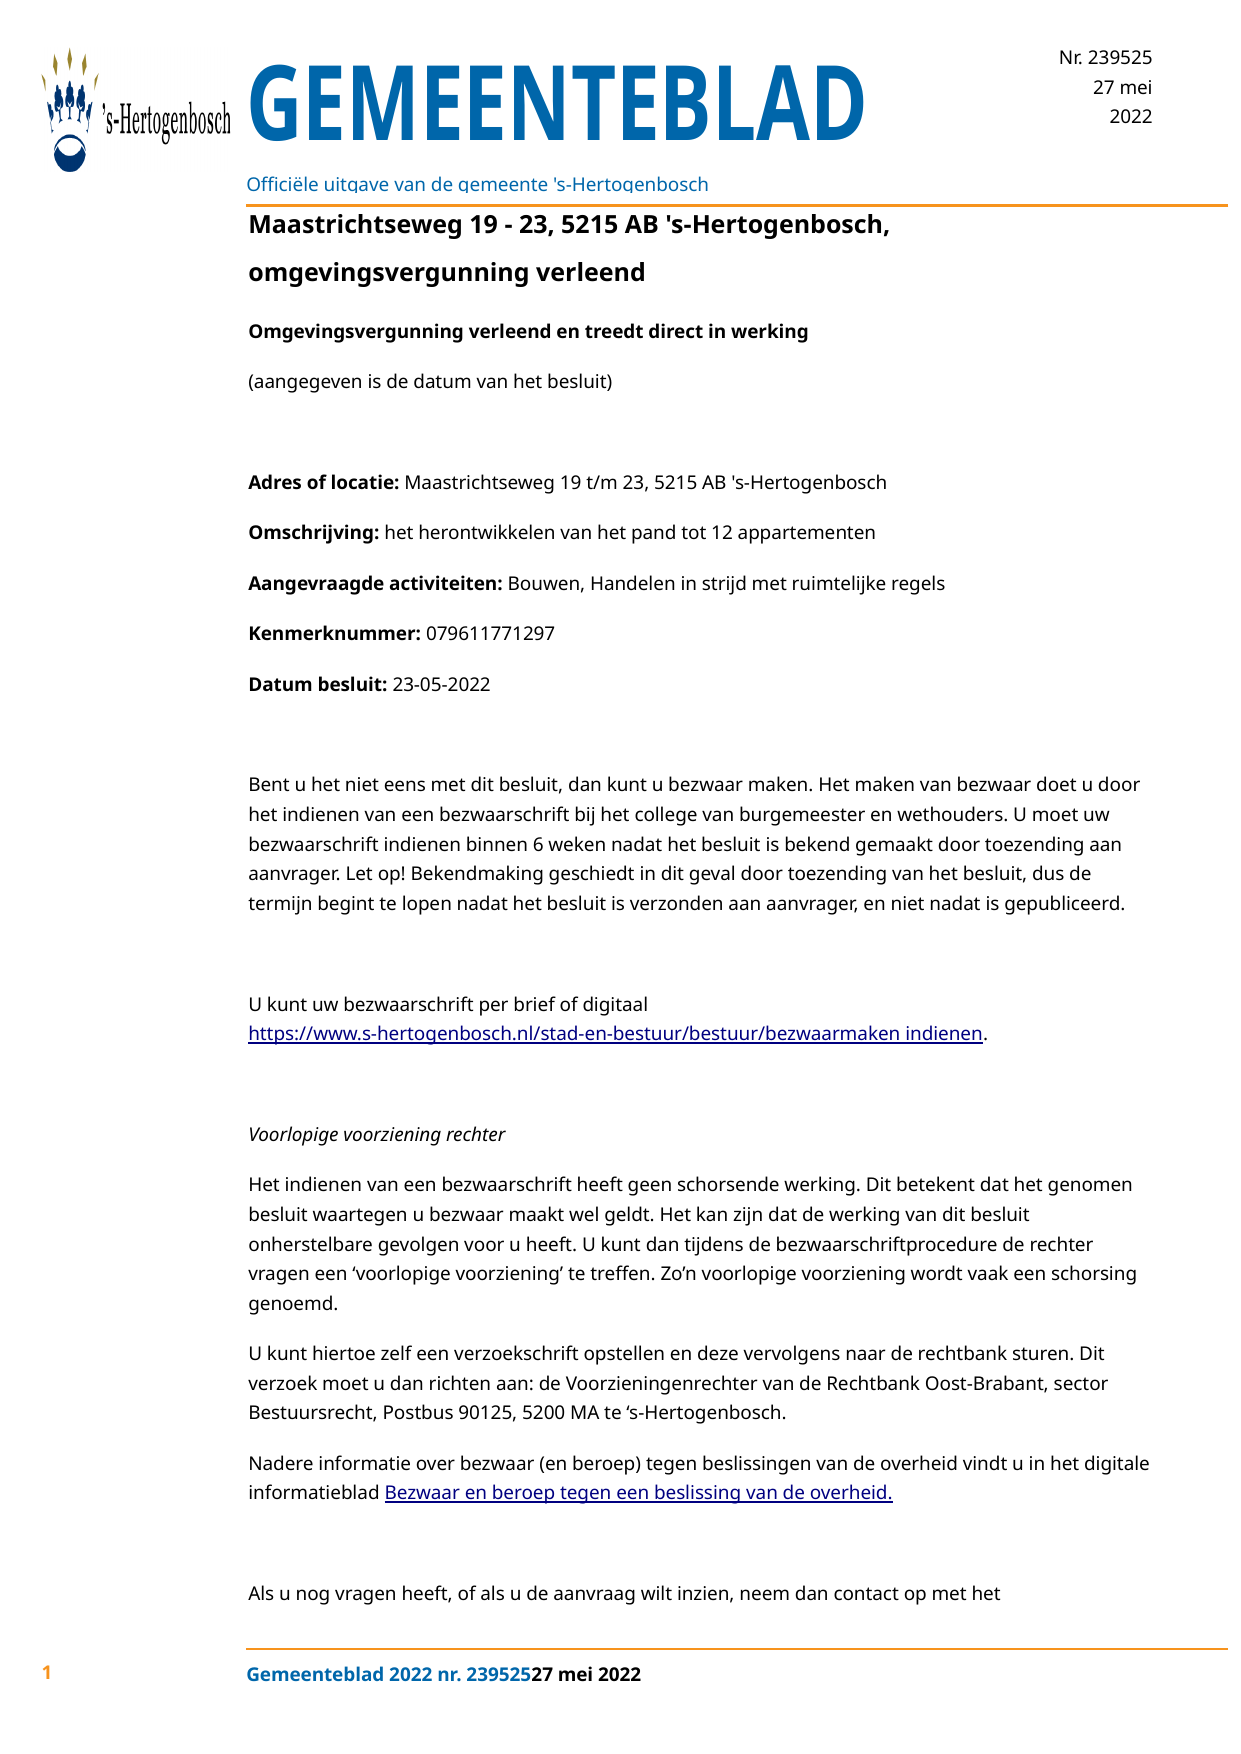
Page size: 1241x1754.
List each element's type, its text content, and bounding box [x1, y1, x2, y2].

text Maastrichtseweg 19 - 23, 5215 AB 's-Hertogenbosch, omgevingsvergunning verleend [248, 207, 1152, 288]
text Adres of locatie: Maastrichtseweg 19 t/m 23, 5215 AB 's-Hertogenbosch [248, 469, 1152, 495]
text Voorlopige voorziening rechter [248, 1121, 1152, 1147]
text Datum besluit: 23-05-2022 [248, 671, 1152, 697]
text Omgevingsvergunning verleend en treedt direct in werking [248, 318, 1152, 344]
text Nadere informatie over bezwaar (en beroep) tegen beslissingen van de overheid vindt u in het digitale informatieblad Bezwaar en beroep tegen een beslissing van de overheid. [248, 1450, 1152, 1505]
text Bent u het niet eens met dit besluit, dan kunt u bezwaar maken. Het maken van bezwaar doet u door het indienen van een bezwaarschrift bij het college van burgemeester en wethouders. U moet uw bezwaarschrift indienen binnen 6 weken nadat het besluit is bekend gemaakt door toezending aan aanvrager. Let op! Bekendmaking geschiedt in dit geval door toezending van het besluit, dus de termijn begint te lopen nadat het besluit is verzonden aan aanvrager, en niet nadat is gepubliceerd. [248, 772, 1152, 916]
text (aangegeven is de datum van het besluit) [248, 368, 1152, 394]
picture [41, 47, 231, 172]
text U kunt hiertoe zelf een verzoekschrift opstellen en deze vervolgens naar de rechtbank sturen. Dit verzoek moet u dan richten aan: de Voorzieningenrechter van de Rechtbank Oost-Brabant, sector Bestuursrecht, Postbus 90125, 5200 MA te ‘s-Hertogenbosch. [248, 1340, 1152, 1425]
text Omschrijving: het herontwikkelen van het pand tot 12 appartementen [248, 519, 1152, 545]
text U kunt uw bezwaarschrift per brief of digitaal https://www.s-hertogenbosch.nl/stad-en-bestuur/bestuur/bezwaarmaken indienen. [248, 991, 1152, 1046]
text Als u nog vragen heeft, of als u de aanvraag wilt inzien, neem dan contact op met het [248, 1580, 1152, 1606]
text Aangevraagde activiteiten: Bouwen, Handelen in strijd met ruimtelijke regels [248, 570, 1152, 596]
text Het indienen van een bezwaarschrift heeft geen schorsende werking. Dit betekent dat het genomen besluit waartegen u bezwaar maakt wel geldt. Het kan zijn dat de werking van dit besluit onherstelbare gevolgen voor u heeft. U kunt dan tijdens de bezwaarschriftprocedure de rechter vragen een ‘voorlopige voorziening’ te treffen. Zo’n voorlopige voorziening wordt vaak een schorsing genoemd. [248, 1172, 1152, 1316]
text Kenmerknummer: 079611771297 [248, 620, 1152, 646]
